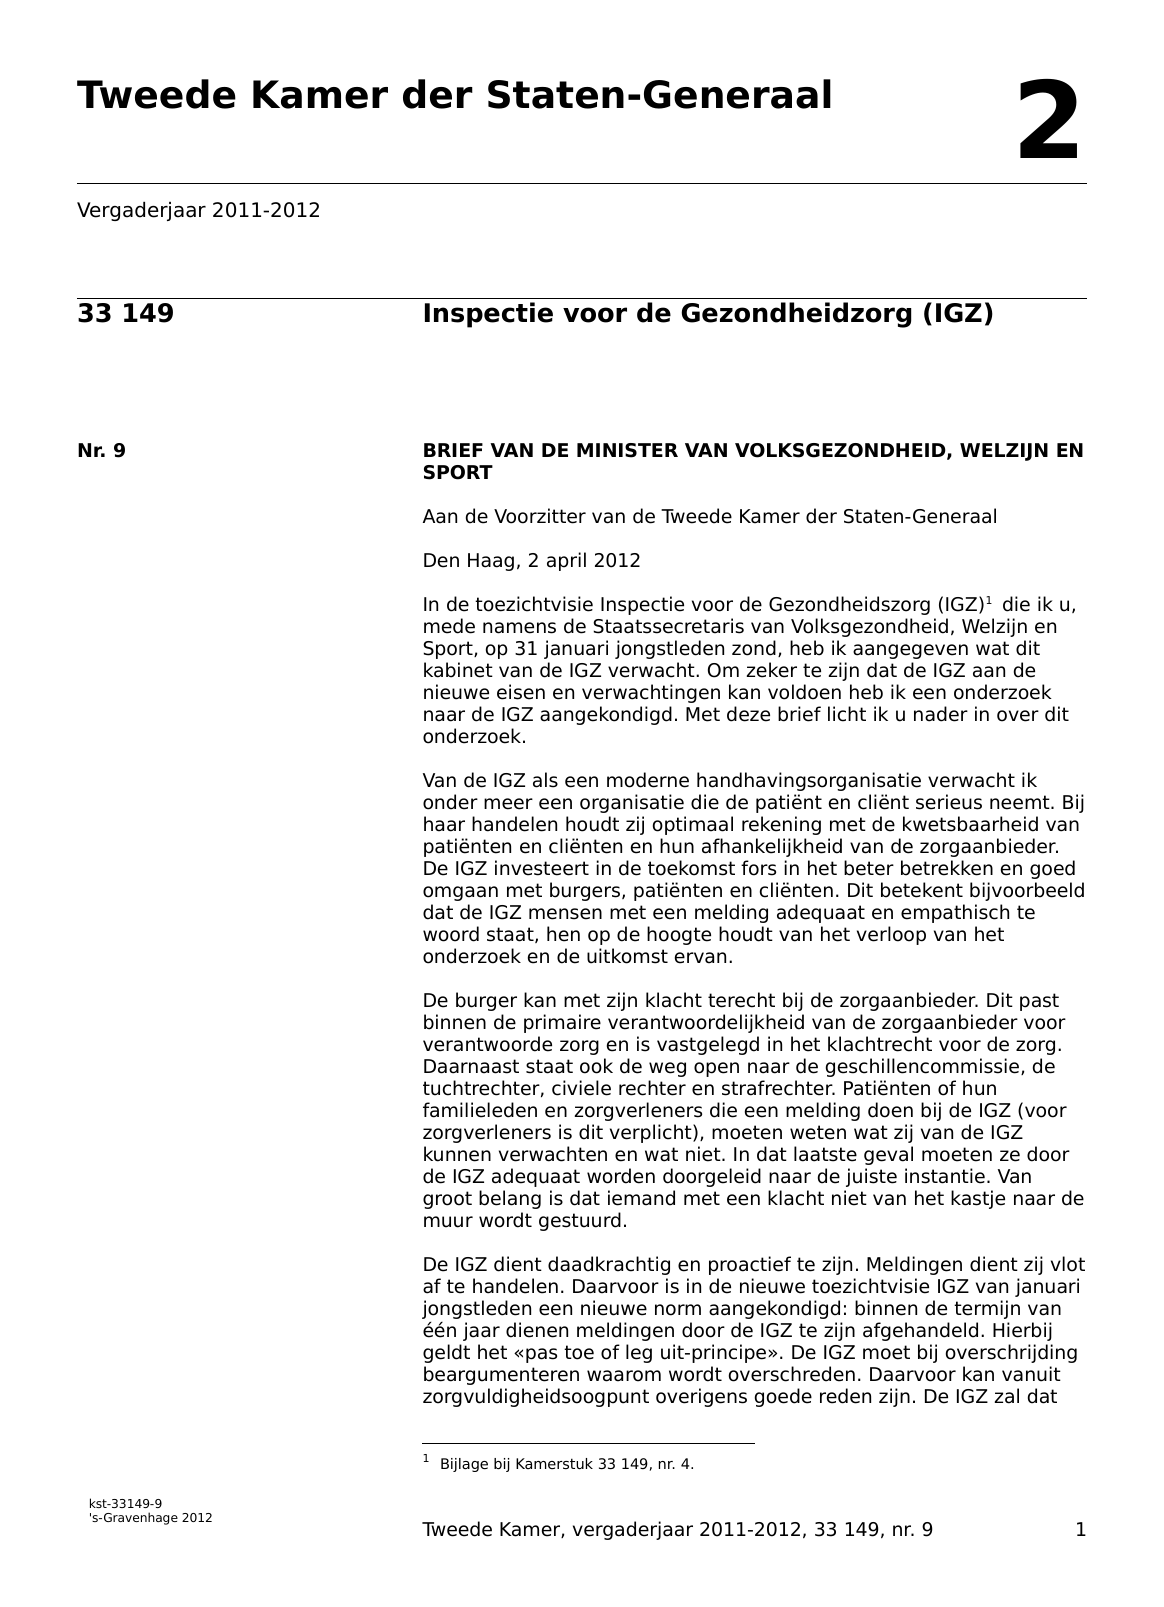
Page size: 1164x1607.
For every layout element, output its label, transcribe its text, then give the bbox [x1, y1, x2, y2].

table_header 2 [886, 59, 1087, 183]
text De burger kan met zijn klacht terecht bij de zorgaanbieder. Dit past binnen de primaire verantwoordelijkheid van de zorgaanbieder voor verantwoorde zorg en is vastgelegd in het klachtrecht voor de zorg. Daarnaast staat ook de weg open naar de geschillencommissie, de tuchtrechter, civiele rechter en strafrechter. Patiënten of hun familieleden en zorgverleners die een melding doen bij de IGZ (voor zorgverleners is dit verplicht), moeten weten wat zij van de IGZ kunnen verwachten en wat niet. In dat laatste geval moeten ze door de IGZ adequaat worden doorgeleid naar de juiste instantie. Van groot belang is dat iemand met een klacht niet van het kastje naar de muur wordt gestuurd. [422, 990, 1087, 1232]
text In de toezichtvisie Inspectie voor de Gezondheidszorg (IGZ) die ik u, mede namens de Staatssecretaris van Volksgezondheid, Welzijn en Sport, op 31 januari jongstleden zond, heb ik aangegeven wat dit kabinet van de IGZ verwacht. Om zeker te zijn dat de IGZ aan de nieuwe eisen en verwachtingen kan voldoen heb ik een onderzoek naar de IGZ aangekondigd. Met deze brief licht ik u nader in over dit onderzoek. [422, 594, 1087, 748]
text Bijlage bij Kamerstuk 33 149, nr. 4. [422, 1452, 1087, 1474]
subtitle Nr. 9 BRIEF VAN DE MINISTER VAN VOLKSGEZONDHEID, WELZIJN EN SPORT [77, 440, 1087, 484]
subtitle 33 149 Inspectie voor de Gezondheidzorg (IGZ) [77, 299, 1087, 329]
text Aan de Voorzitter van de Tweede Kamer der Staten-Generaal [422, 506, 1087, 528]
text Van de IGZ als een moderne handhavingsorganisatie verwacht ik onder meer een organisatie die de patiënt en cliënt serieus neemt. Bij haar handelen houdt zij optimaal rekening met de kwetsbaarheid van patiënten en cliënten en hun afhankelijkheid van de zorgaanbieder. De IGZ investeert in de toekomst fors in het beter betrekken en goed omgaan met burgers, patiënten en cliënten. Dit betekent bijvoorbeeld dat de IGZ mensen met een melding adequaat en empathisch te woord staat, hen op de hoogte houdt van het verloop van het onderzoek en de uitkomst ervan. [422, 770, 1087, 968]
text De IGZ dient daadkrachtig en proactief te zijn. Meldingen dient zij vlot af te handelen. Daarvoor is in de nieuwe toezichtvisie IGZ van januari jongstleden een nieuwe norm aangekondigd: binnen de termijn van één jaar dienen meldingen door de IGZ te zijn afgehandeld. Hierbij geldt het «pas toe of leg uit-principe». De IGZ moet bij overschrijding beargumenteren waarom wordt overschreden. Daarvoor kan vanuit zorgvuldigheidsoogpunt overigens goede reden zijn. De IGZ zal dat [422, 1254, 1087, 1408]
table_header Tweede Kamer der Staten-Generaal [77, 59, 886, 183]
table_cell Vergaderjaar 2011-2012 [77, 184, 1087, 298]
text Den Haag, 2 april 2012 [422, 550, 1087, 572]
text kst-33149-9 [88, 1497, 323, 1511]
text 's-Gravenhage 2012 [88, 1511, 323, 1525]
